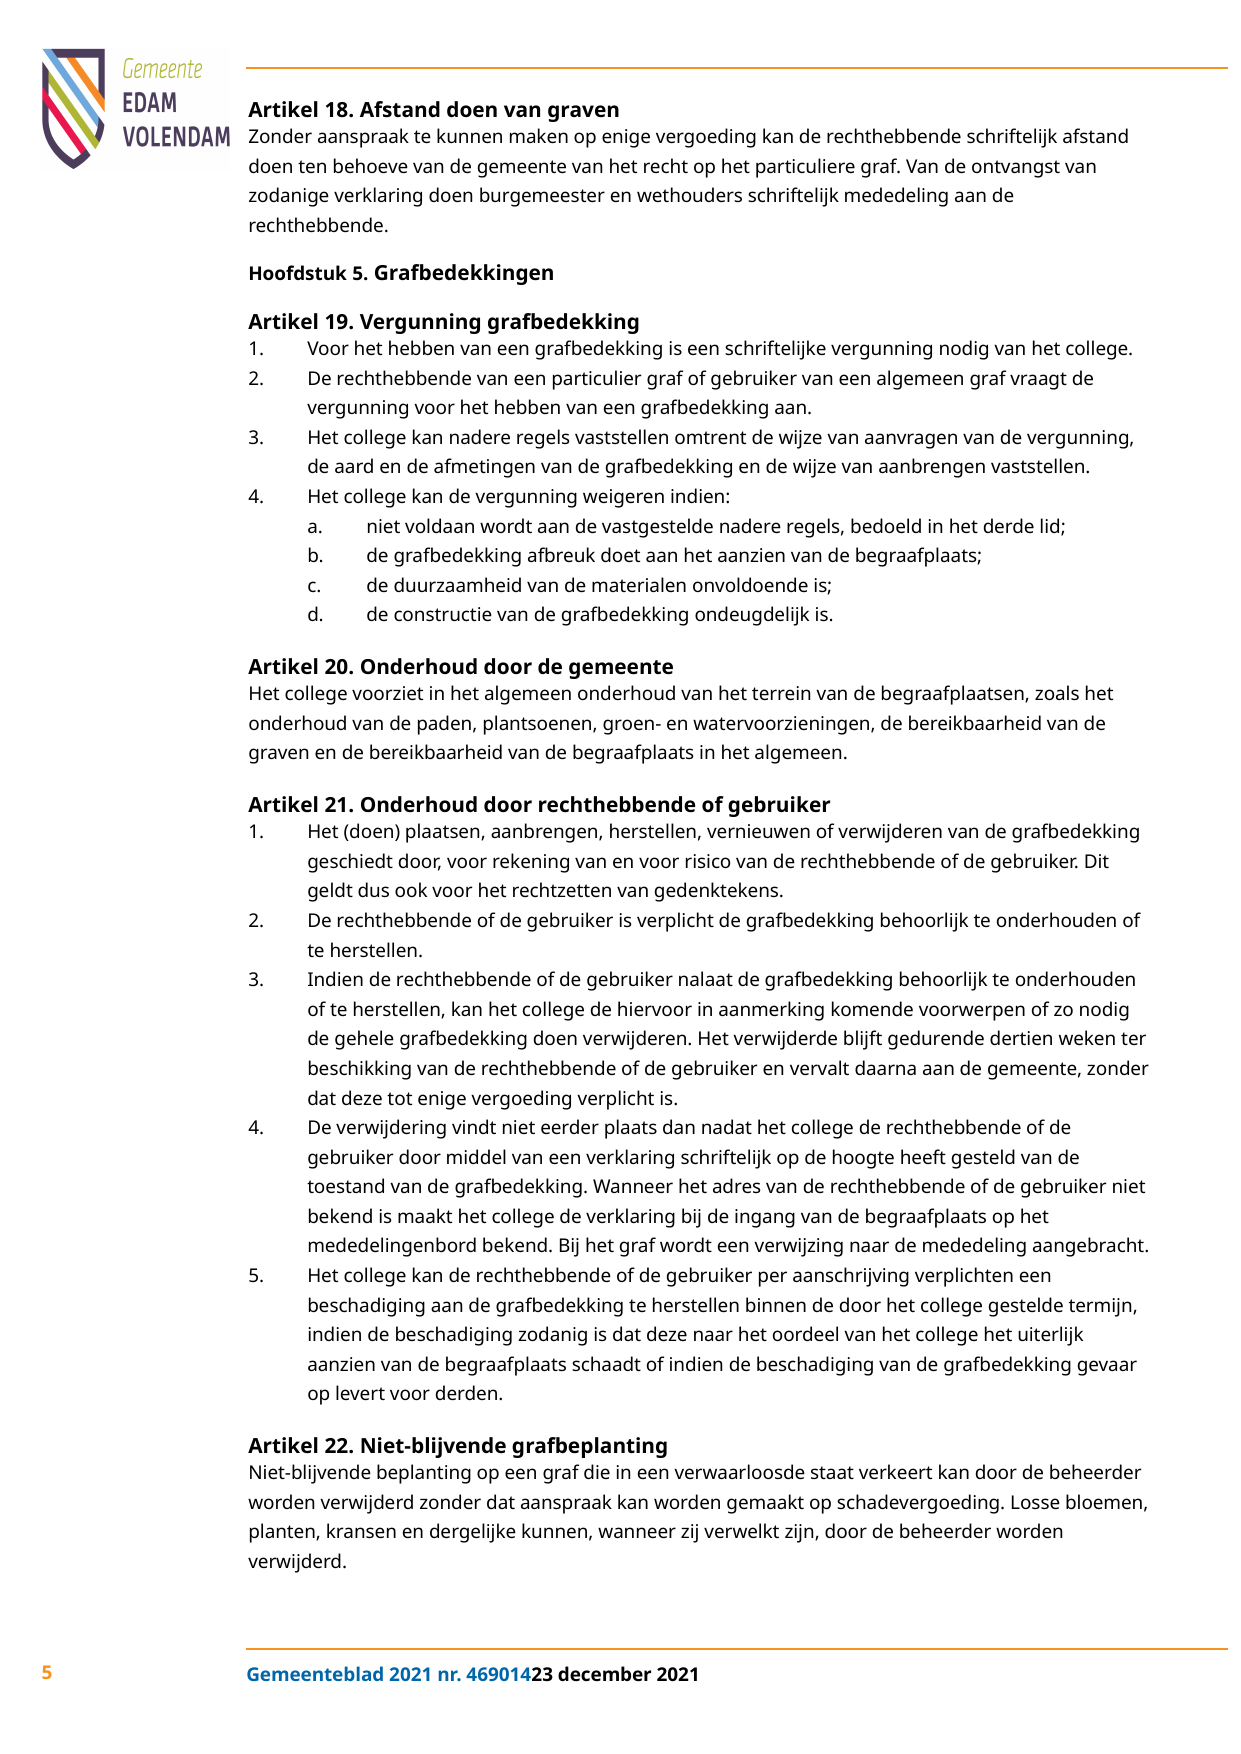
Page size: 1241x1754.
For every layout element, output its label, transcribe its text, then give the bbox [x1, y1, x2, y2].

text Artikel 21. Onderhoud door rechthebbende of gebruiker [248, 790, 1152, 818]
list de constructie van de grafbedekking ondeugdelijk is. [307, 602, 1152, 627]
list Het college kan de rechthebbende of de gebruiker per aanschrijving verplichten een beschadiging aan de grafbedekking te herstellen binnen de door het college gestelde termijn, indien de beschadiging zodanig is dat deze naar het oordeel van het college het uiterlijk aanzien van de begraafplaats schaadt of indien de beschadiging van de grafbedekking gevaar op levert voor derden. [248, 1262, 1152, 1406]
list De rechthebbende of de gebruiker is verplicht de grafbedekking behoorlijk te onderhouden of te herstellen. [248, 907, 1152, 962]
text Het college voorziet in het algemeen onderhoud van het terrein van de begraafplaatsen, zoals het onderhoud van de paden, plantsoenen, groen- en watervoorzieningen, de bereikbaarheid van de graven en de bereikbaarheid van de begraafplaats in het algemeen. [248, 680, 1152, 765]
text Artikel 19. Vergunning grafbedekking [248, 307, 1152, 335]
list de duurzaamheid van de materialen onvoldoende is; [307, 572, 1152, 598]
text Niet-blijvende beplanting op een graf die in een verwaarloosde staat verkeert kan door de beheerder worden verwijderd zonder dat aanspraak kan worden gemaakt op schadevergoeding. Losse bloemen, planten, kransen en dergelijke kunnen, wanneer zij verwelkt zijn, door de beheerder worden verwijderd. [248, 1459, 1152, 1574]
list niet voldaan wordt aan de vastgestelde nadere regels, bedoeld in het derde lid; [307, 513, 1152, 538]
text Zonder aanspraak te kunnen maken op enige vergoeding kan de rechthebbende schriftelijk afstand doen ten behoeve van de gemeente van het recht op het particuliere graf. Van de ontvangst van zodanige verklaring doen burgemeester en wethouders schriftelijk mededeling aan de rechthebbende. [248, 123, 1152, 238]
text Artikel 22. Niet-blijvende grafbeplanting [248, 1431, 1152, 1459]
text Artikel 18. Afstand doen van graven [248, 95, 1152, 123]
list De verwijdering vindt niet eerder plaats dan nadat het college de rechthebbende of de gebruiker door middel van een verklaring schriftelijk op de hoogte heeft gesteld van de toestand van de grafbedekking. Wanneer het adres van de rechthebbende of de gebruiker niet bekend is maakt het college de verklaring bij de ingang van de begraafplaats op het mededelingenbord bekend. Bij het graf wordt een verwijzing naar de mededeling aangebracht. [248, 1114, 1152, 1258]
list Het college kan de vergunning weigeren indien: [248, 483, 1152, 509]
list Voor het hebben van een grafbedekking is een schriftelijke vergunning nodig van het college. [248, 335, 1152, 361]
picture [41, 47, 231, 172]
list Het college kan nadere regels vaststellen omtrent de wijze van aanvragen van de vergunning, de aard en de afmetingen van de grafbedekking en de wijze van aanbrengen vaststellen. [248, 424, 1152, 479]
list Indien de rechthebbende of de gebruiker nalaat de grafbedekking behoorlijk te onderhouden of te herstellen, kan het college de hiervoor in aanmerking komende voorwerpen of zo nodig de gehele grafbedekking doen verwijderen. Het verwijderde blijft gedurende dertien weken ter beschikking van de rechthebbende of de gebruiker en vervalt daarna aan de gemeente, zonder dat deze tot enige vergoeding verplicht is. [248, 966, 1152, 1110]
list Het (doen) plaatsen, aanbrengen, herstellen, vernieuwen of verwijderen van de grafbedekking geschiedt door, voor rekening van en voor risico van de rechthebbende of de gebruiker. Dit geldt dus ook voor het rechtzetten van gedenktekens. [248, 818, 1152, 903]
text Hoofdstuk 5. Grafbedekkingen [248, 258, 1152, 286]
list De rechthebbende van een particulier graf of gebruiker van een algemeen graf vraagt de vergunning voor het hebben van een grafbedekking aan. [248, 365, 1152, 420]
list de grafbedekking afbreuk doet aan het aanzien van de begraafplaats; [307, 542, 1152, 568]
text Artikel 20. Onderhoud door de gemeente [248, 652, 1152, 680]
